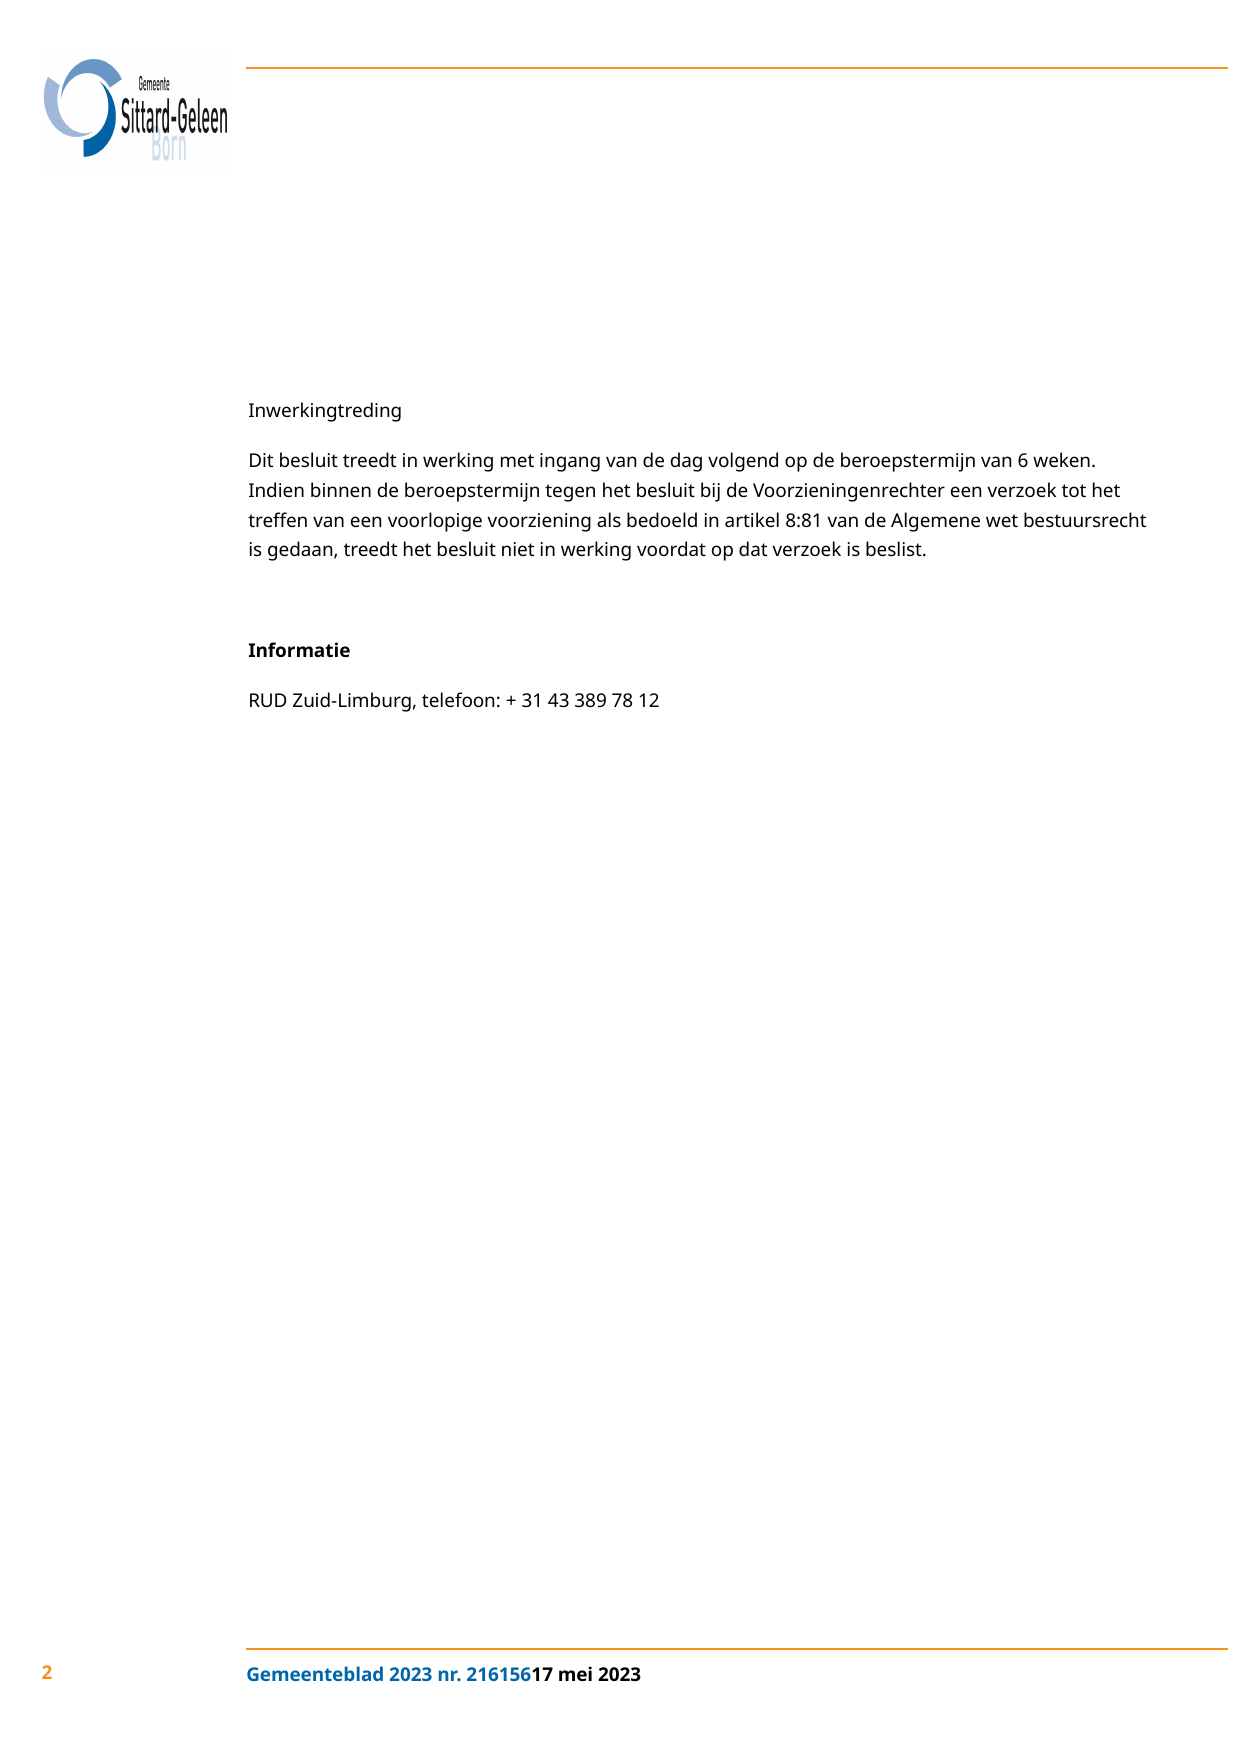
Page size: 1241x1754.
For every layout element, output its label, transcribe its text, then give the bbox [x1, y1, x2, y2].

text RUD Zuid-Limburg, telefoon: + 31 43 389 78 12 [248, 688, 1152, 713]
picture [41, 47, 231, 172]
text Informatie [248, 637, 1152, 663]
text Dit besluit treedt in werking met ingang van de dag volgend op de beroepstermijn van 6 weken. Indien binnen de beroepstermijn tegen het besluit bij de Voorzieningenrechter een verzoek tot het treffen van een voorlopige voorziening als bedoeld in artikel 8:81 van de Algemene wet bestuursrecht is gedaan, treedt het besluit niet in werking voordat op dat verzoek is beslist. [248, 448, 1152, 562]
text Inwerkingtreding [248, 397, 1152, 423]
